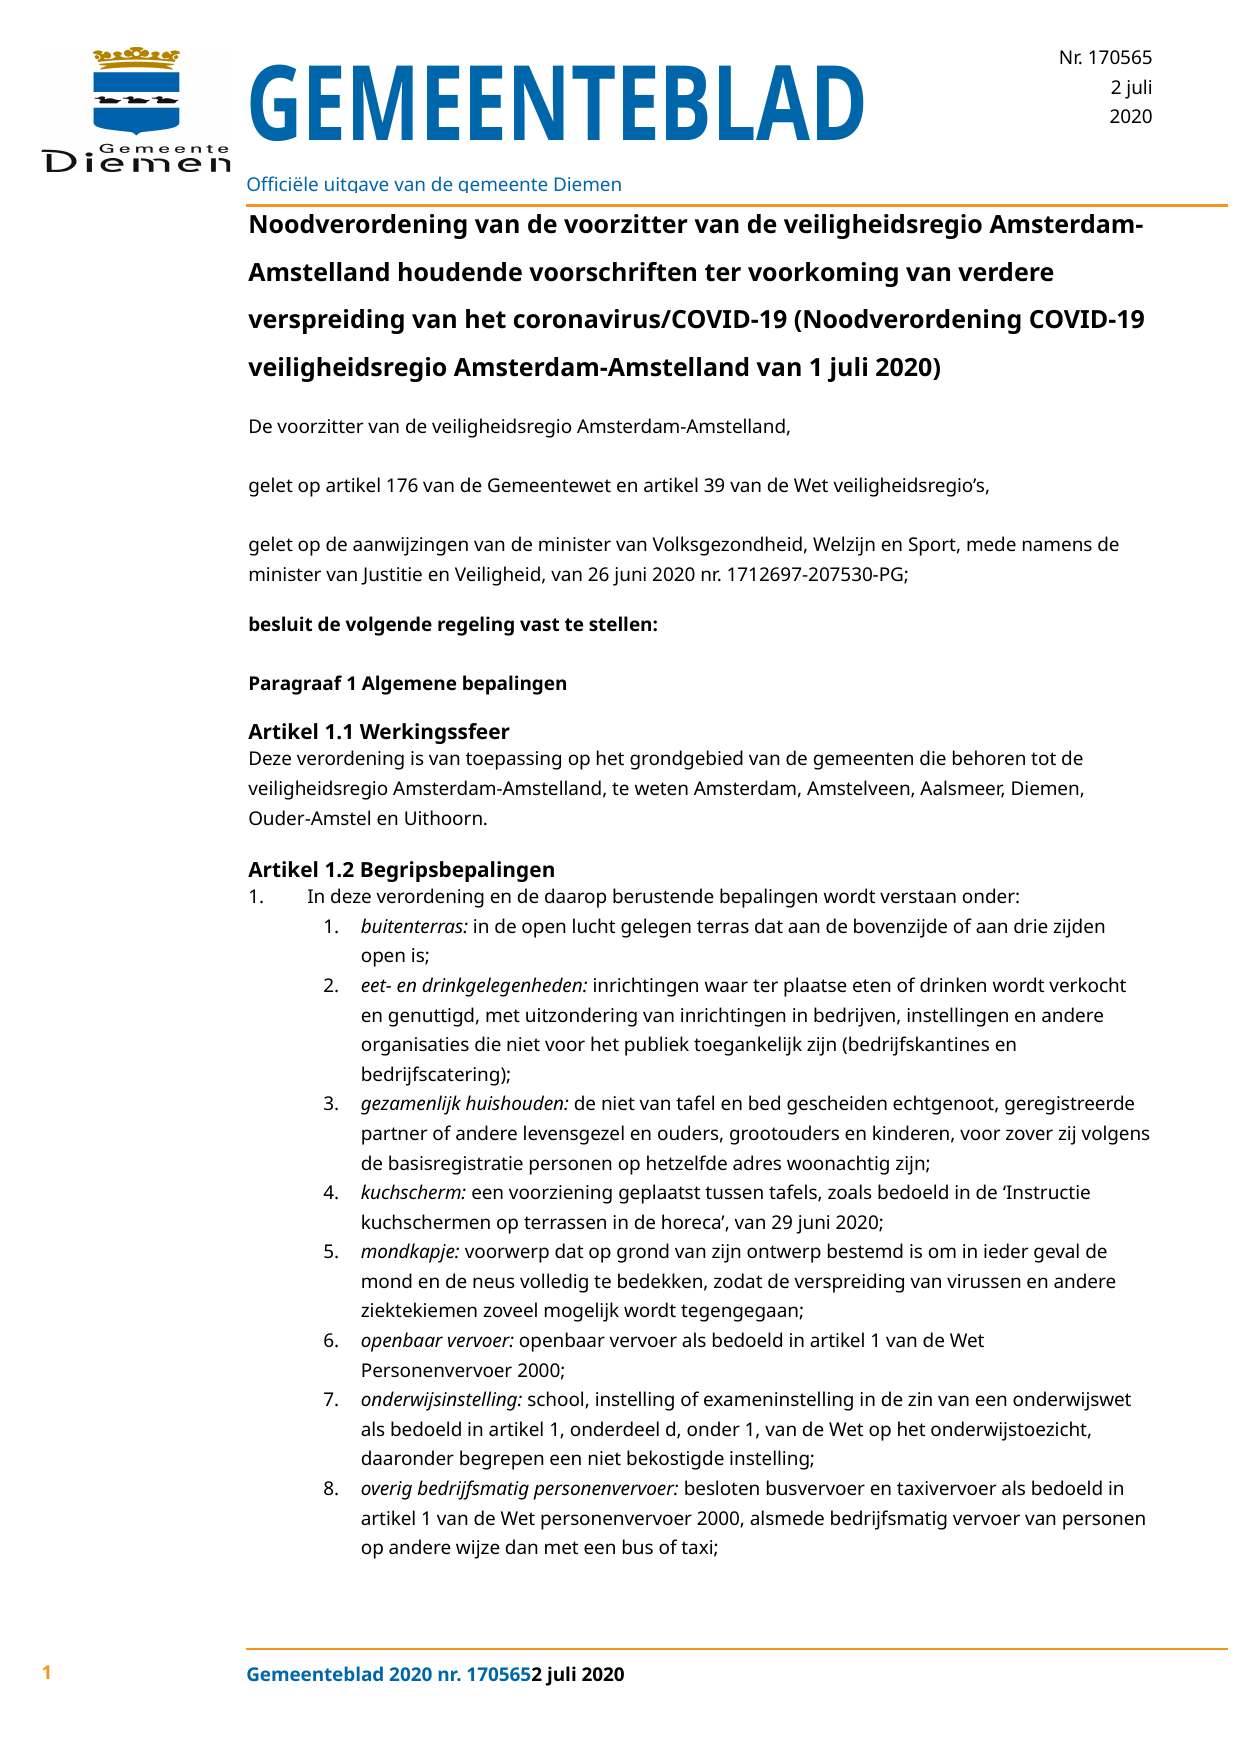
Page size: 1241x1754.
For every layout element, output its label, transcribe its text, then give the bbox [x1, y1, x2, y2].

text De voorzitter van de veiligheidsregio Amsterdam-Amstelland, [248, 413, 1152, 439]
text Artikel 1.2 Begripsbepalingen [248, 855, 1152, 883]
list In deze verordening en de daarop berustende bepalingen wordt verstaan onder: [248, 883, 1152, 909]
text gelet op artikel 176 van de Gemeentewet en artikel 39 van de Wet veiligheidsregio’s, [248, 472, 1152, 498]
text Paragraaf 1 Algemene bepalingen [248, 671, 1152, 696]
picture [41, 47, 231, 172]
list gezamenlijk huishouden: de niet van tafel en bed gescheiden echtgenoot, geregistreerde partner of andere levensgezel en ouders, grootouders en kinderen, voor zover zij volgens de basisregistratie personen op hetzelfde adres woonachtig zijn; [323, 1091, 1152, 1176]
list eet- en drinkgelegenheden: inrichtingen waar ter plaatse eten of drinken wordt verkocht en genuttigd, met uitzondering van inrichtingen in bedrijven, instellingen en andere organisaties die niet voor het publiek toegankelijk zijn (bedrijfskantines en bedrijfscatering); [323, 972, 1152, 1087]
list mondkapje: voorwerp dat op grond van zijn ontwerp bestemd is om in ieder geval de mond en de neus volledig te bedekken, zodat de verspreiding van virussen en andere ziektekiemen zoveel mogelijk wordt tegengegaan; [323, 1238, 1152, 1323]
list buitenterras: in de open lucht gelegen terras dat aan de bovenzijde of aan drie zijden open is; [323, 913, 1152, 968]
list onderwijsinstelling: school, instelling of exameninstelling in de zin van een onderwijswet als bedoeld in artikel 1, onderdeel d, onder 1, van de Wet op het onderwijstoezicht, daaronder begrepen een niet bekostigde instelling; [323, 1386, 1152, 1471]
text besluit de volgende regeling vast te stellen: [248, 611, 1152, 637]
text Noodverordening van de voorzitter van de veiligheidsregio Amsterdam-Amstelland houdende voorschriften ter voorkoming van verdere verspreiding van het coronavirus/COVID-19 (Noodverordening COVID-19 veiligheidsregio Amsterdam-Amstelland van 1 juli 2020) [248, 207, 1152, 384]
text gelet op de aanwijzingen van de minister van Volksgezondheid, Welzijn en Sport, mede namens de minister van Justitie en Veiligheid, van 26 juni 2020 nr. 1712697-207530-PG; [248, 531, 1152, 587]
text Deze verordening is van toepassing op het grondgebied van de gemeenten die behoren tot de veiligheidsregio Amsterdam-Amstelland, te weten Amsterdam, Amstelveen, Aalsmeer, Diemen, Ouder-Amstel en Uithoorn. [248, 746, 1152, 830]
list overig bedrijfsmatig personenvervoer: besloten busvervoer en taxivervoer als bedoeld in artikel 1 van de Wet personenvervoer 2000, alsmede bedrijfsmatig vervoer van personen op andere wijze dan met een bus of taxi; [323, 1475, 1152, 1560]
text Artikel 1.1 Werkingssfeer [248, 717, 1152, 746]
list kuchscherm: een voorziening geplaatst tussen tafels, zoals bedoeld in de ‘Instructie kuchschermen op terrassen in de horeca’, van 29 juni 2020; [323, 1179, 1152, 1235]
list openbaar vervoer: openbaar vervoer als bedoeld in artikel 1 van de Wet Personenvervoer 2000; [323, 1327, 1152, 1383]
